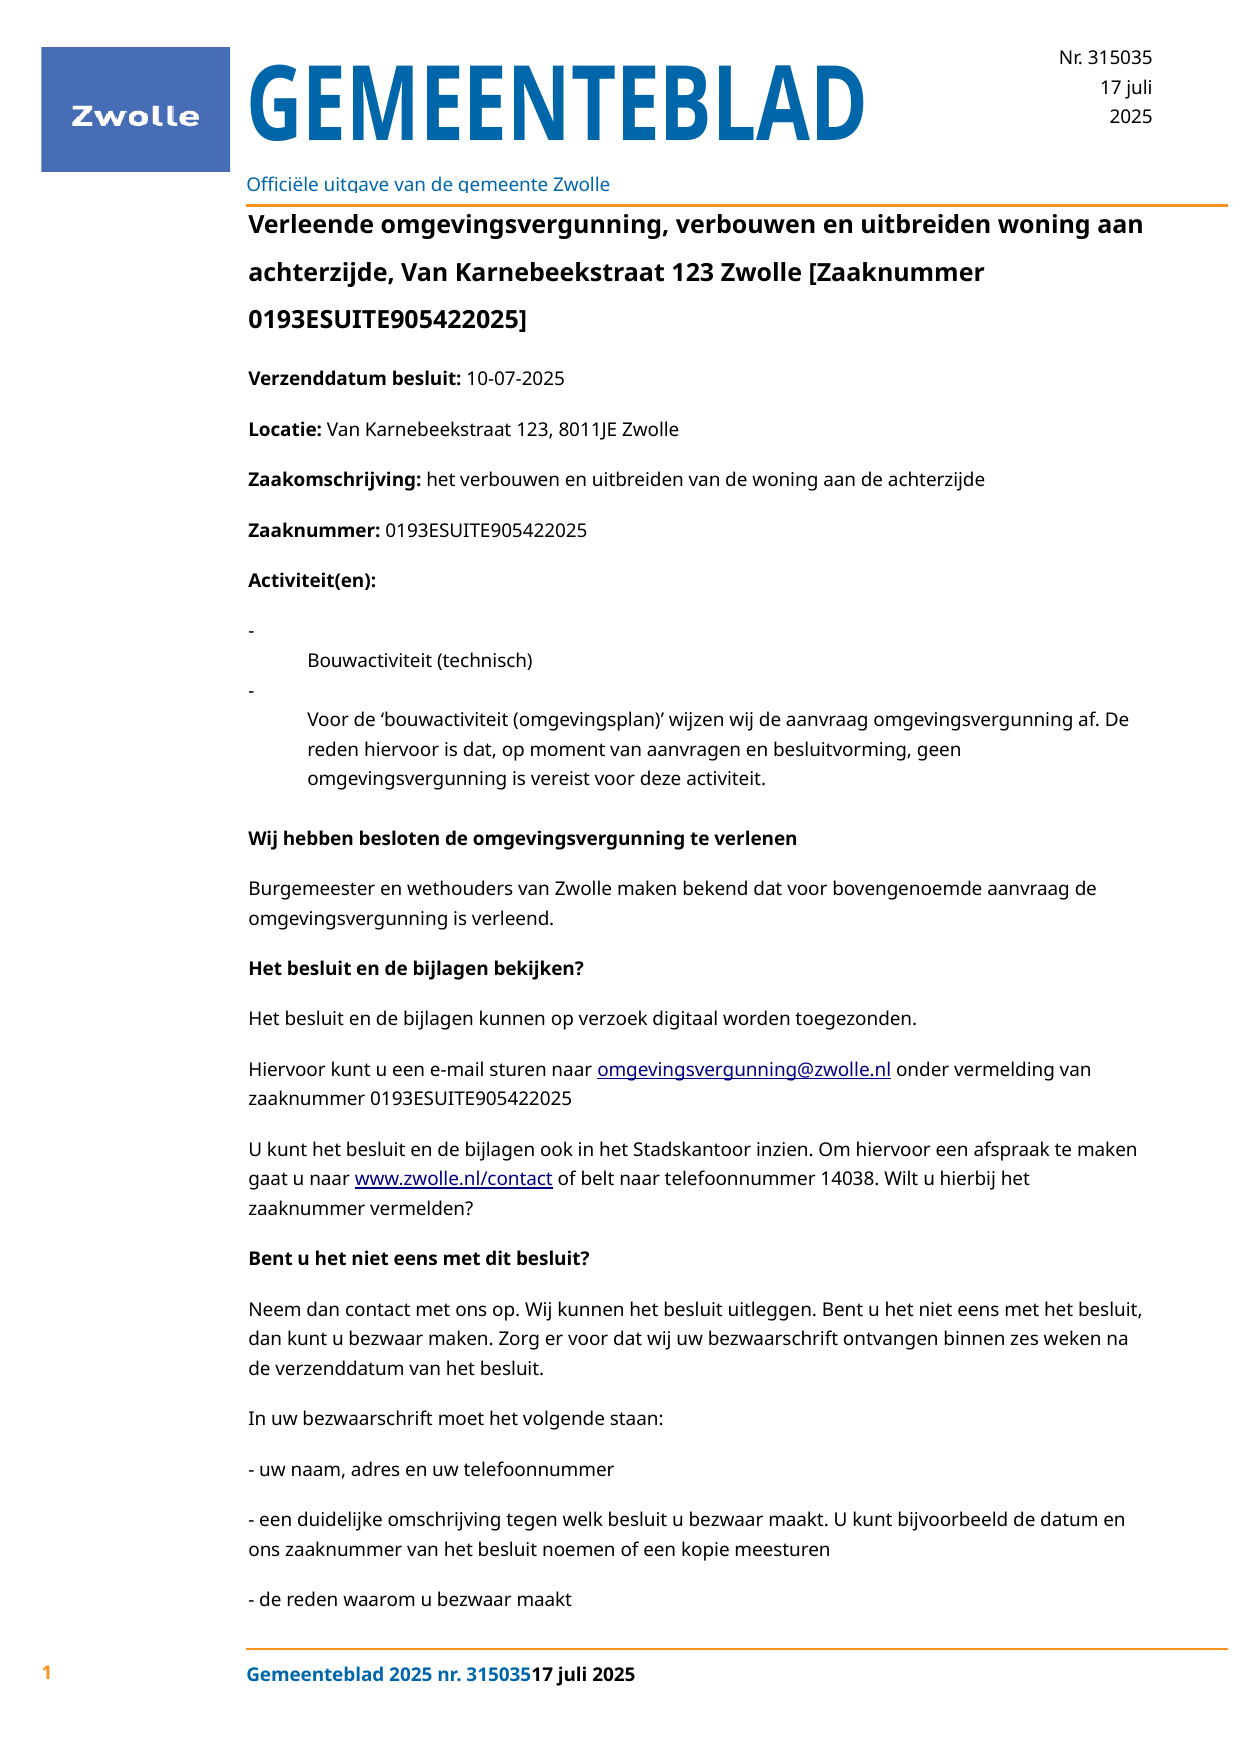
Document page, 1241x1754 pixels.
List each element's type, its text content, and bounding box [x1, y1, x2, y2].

picture [41, 47, 231, 172]
text Locatie: Van Karnebeekstraat 123, 8011JE Zwolle [248, 416, 1152, 442]
text Wij hebben besloten de omgevingsvergunning te verlenen [248, 825, 1152, 850]
text Zaakomschrijving: het verbouwen en uitbreiden van de woning aan de achterzijde [248, 466, 1152, 492]
text U kunt het besluit en de bijlagen ook in het Stadskantoor inzien. Om hiervoor een afspraak te maken gaat u naar www.zwolle.nl/contact of belt naar telefoonnummer 14038. Wilt u hierbij het zaaknummer vermelden? [248, 1136, 1152, 1221]
text Zaaknummer: 0193ESUITE905422025 [248, 517, 1152, 542]
text Bent u het niet eens met dit besluit? [248, 1246, 1152, 1271]
text Verleende omgevingsvergunning, verbouwen en uitbreiden woning aan achterzijde, Van Karnebeekstraat 123 Zwolle [Zaaknummer 0193ESUITE905422025] [248, 207, 1152, 336]
text Neem dan contact met ons op. Wij kunnen het besluit uitleggen. Bent u het niet eens met het besluit, dan kunt u bezwaar maken. Zorg er voor dat wij uw bezwaarschrift ontvangen binnen zes weken na de verzenddatum van het besluit. [248, 1296, 1152, 1381]
list Voor de ‘bouwactiviteit (omgevingsplan)’ wijzen wij de aanvraag omgevingsvergunning af. De reden hiervoor is dat, op moment van aanvragen en besluitvorming, geen omgevingsvergunning is vereist voor deze activiteit. [248, 706, 1152, 791]
text Hiervoor kunt u een e-mail sturen naar omgevingsvergunning@zwolle.nl onder vermelding van zaaknummer 0193ESUITE905422025 [248, 1056, 1152, 1111]
list Bouwactiviteit (technisch) [248, 647, 1152, 673]
text Burgemeester en wethouders van Zwolle maken bekend dat voor bovengenoemde aanvraag de omgevingsvergunning is verleend. [248, 875, 1152, 930]
text - de reden waarom u bezwaar maakt [248, 1586, 1152, 1612]
text In uw bezwaarschrift moet het volgende staan: [248, 1406, 1152, 1431]
text - een duidelijke omschrijving tegen welk besluit u bezwaar maakt. U kunt bijvoorbeeld de datum en ons zaaknummer van het besluit noemen of een kopie meesturen [248, 1506, 1152, 1562]
text Activiteit(en): [248, 567, 1152, 593]
text Het besluit en de bijlagen bekijken? [248, 955, 1152, 981]
text Het besluit en de bijlagen kunnen op verzoek digitaal worden toegezonden. [248, 1006, 1152, 1031]
text - uw naam, adres en uw telefoonnummer [248, 1456, 1152, 1482]
text Verzenddatum besluit: 10-07-2025 [248, 366, 1152, 391]
